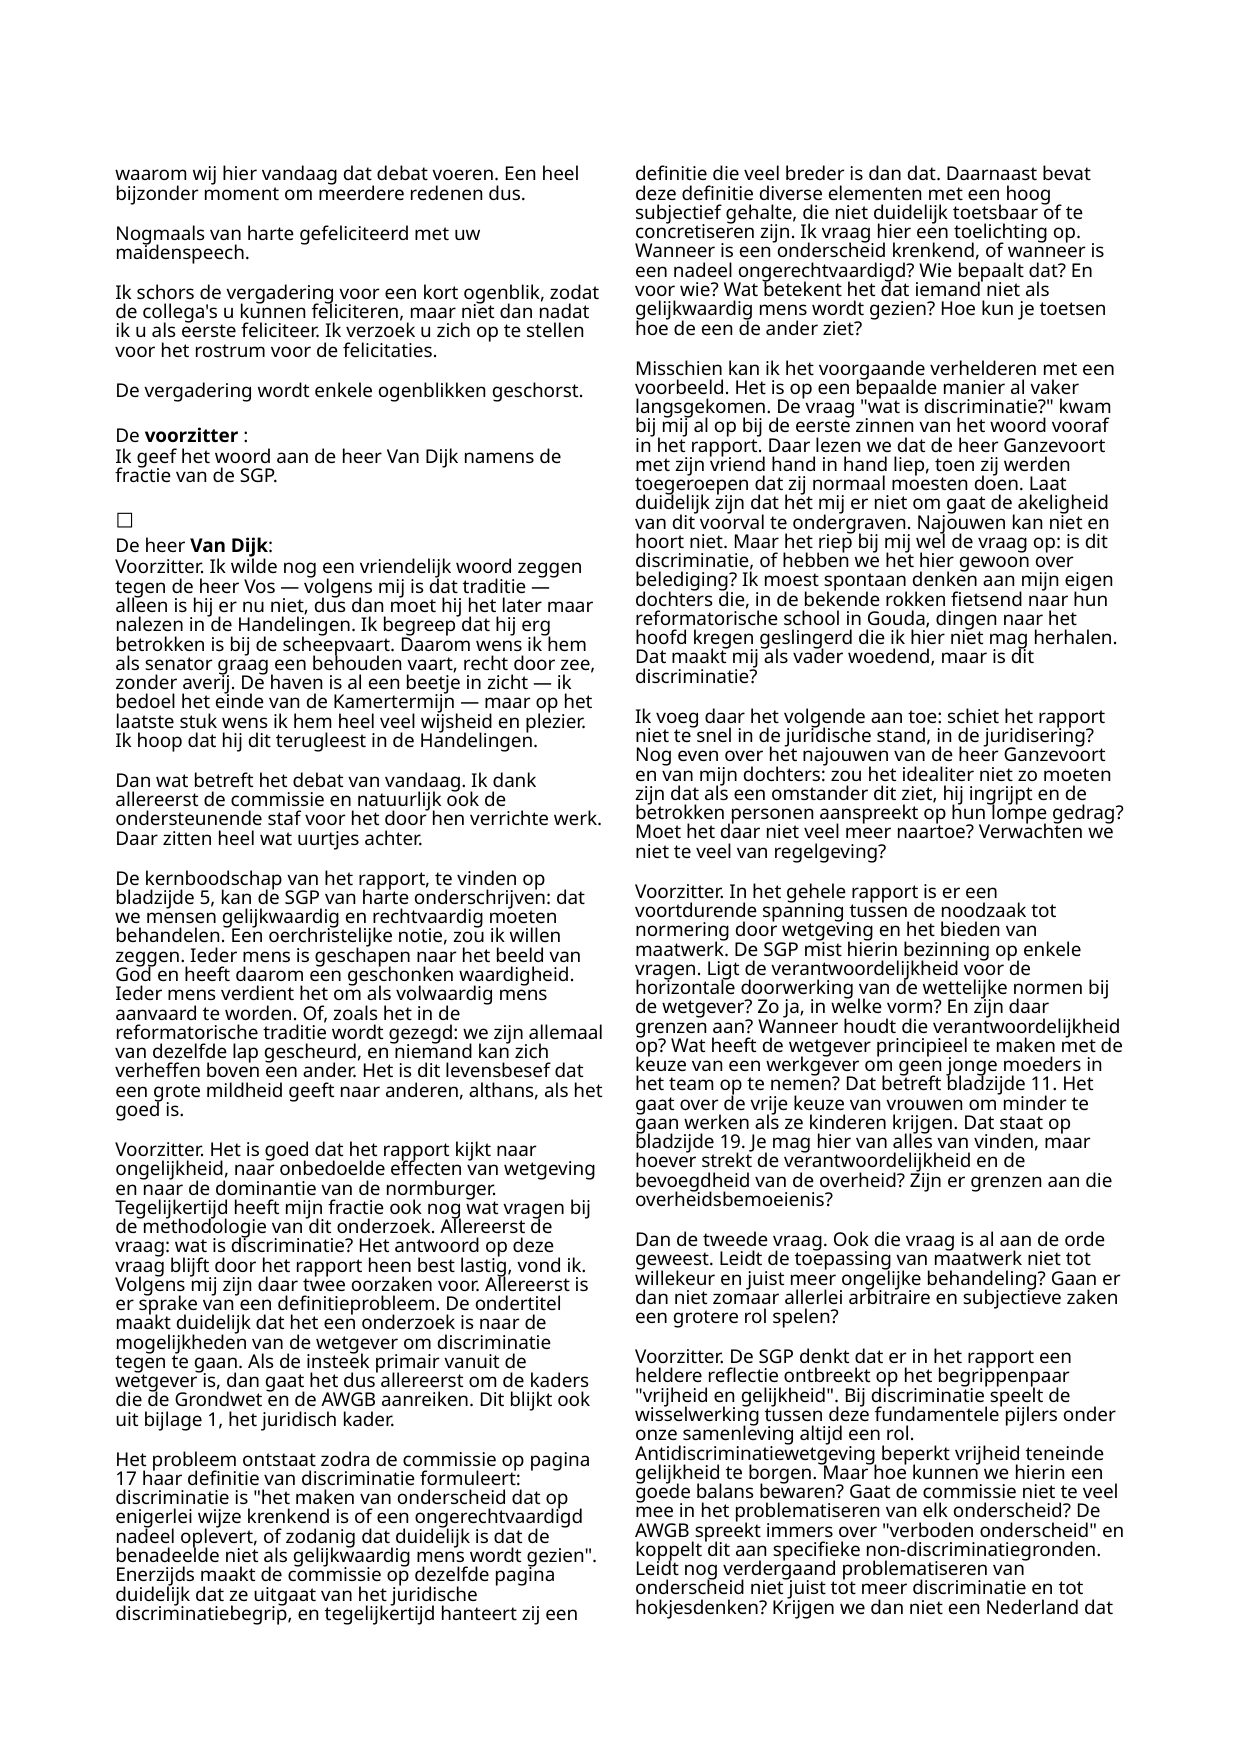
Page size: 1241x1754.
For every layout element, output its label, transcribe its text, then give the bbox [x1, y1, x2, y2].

text waarom wij hier vandaag dat debat voeren. Een heel bijzonder moment om meerdere redenen dus. [115, 165, 605, 204]
text Dan wat betreft het debat van vandaag. Ik dank allereerst de commissie en natuurlijk ook de ondersteunende staf voor het door hen verrichte werk. Daar zitten heel wat uurtjes achter. [115, 772, 605, 849]
text Ik schors de vergadering voor een kort ogenblik, zodat de collega's u kunnen feliciteren, maar niet dan nadat ik u als eerste feliciteer. Ik verzoek u zich op te stellen voor het rostrum voor de felicitaties. [115, 284, 605, 361]
text Ik voeg daar het volgende aan toe: schiet het rapport niet te snel in de juridische stand, in de juridisering? Nog even over het najouwen van de heer Ganzevoort en van mijn dochters: zou het idealiter niet zo moeten zijn dat als een omstander dit ziet, hij ingrijpt en de betrokken personen aanspreekt op hun lompe gedrag? Moet het daar niet veel meer naartoe? Verwachten we niet te veel van regelgeving? [635, 708, 1125, 862]
text Voorzitter. Het is goed dat het rapport kijkt naar ongelijkheid, naar onbedoelde effecten van wetgeving en naar de dominantie van de normburger. Tegelijkertijd heeft mijn fractie ook nog wat vragen bij de methodologie van dit onderzoek. Allereerst de vraag: wat is discriminatie? Het antwoord op deze vraag blijft door het rapport heen best lastig, vond ik. Volgens mij zijn daar twee oorzaken voor. Allereerst is er sprake van een definitieprobleem. De ondertitel maakt duidelijk dat het een onderzoek is naar de mogelijkheden van de wetgever om discriminatie tegen te gaan. Als de insteek primair vanuit de wetgever is, dan gaat het dus allereerst om de kaders die de Grondwet en de AWGB aanreiken. Dit blijkt ook uit bijlage 1, het juridisch kader. [115, 1141, 605, 1430]
text Voorzitter. In het gehele rapport is er een voortdurende spanning tussen de noodzaak tot normering door wetgeving en het bieden van maatwerk. De SGP mist hierin bezinning op enkele vragen. Ligt de verantwoordelijkheid voor de horizontale doorwerking van de wettelijke normen bij de wetgever? Zo ja, in welke vorm? En zijn daar grenzen aan? Wanneer houdt die verantwoordelijkheid op? Wat heeft de wetgever principieel te maken met de keuze van een werkgever om geen jonge moeders in het team op te nemen? Dat betreft bladzijde 11. Het gaat over de vrije keuze van vrouwen om minder te gaan werken als ze kinderen krijgen. Dat staat op bladzijde 19. Je mag hier van alles van vinden, maar hoever strekt de verantwoordelijkheid en de bevoegdheid van de overheid? Zijn er grenzen aan die overheidsbemoeienis? [635, 883, 1125, 1210]
text Misschien kan ik het voorgaande verhelderen met een voorbeeld. Het is op een bepaalde manier al vaker langsgekomen. De vraag "wat is discriminatie?" kwam bij mij al op bij de eerste zinnen van het woord vooraf in het rapport. Daar lezen we dat de heer Ganzevoort met zijn vriend hand in hand liep, toen zij werden toegeroepen dat zij normaal moesten doen. Laat duidelijk zijn dat het mij er niet om gaat de akeligheid van dit voorval te ondergraven. Najouwen kan niet en hoort niet. Maar het riep bij mij wel de vraag op: is dit discriminatie, of hebben we het hier gewoon over belediging? Ik moest spontaan denken aan mijn eigen dochters die, in de bekende rokken fietsend naar hun reformatorische school in Gouda, dingen naar het hoofd kregen geslingerd die ik hier niet mag herhalen. Dat maakt mij als vader woedend, maar is dit discriminatie? [635, 359, 1125, 687]
text Ik geef het woord aan de heer Van Dijk namens de fractie van de SGP. [115, 448, 605, 486]
text Nogmaals van harte gefeliciteerd met uw maidenspeech. [115, 224, 605, 263]
text Dan de tweede vraag. Ook die vraag is al aan de orde geweest. Leidt de toepassing van maatwerk niet tot willekeur en juist meer ongelijke behandeling? Gaan er dan niet zomaar allerlei arbitraire en subjectieve zaken een grotere rol spelen? [635, 1231, 1125, 1327]
text De heer Van Dijk: [115, 533, 605, 558]
text Het probleem ontstaat zodra de commissie op pagina 17 haar definitie van discriminatie formuleert: discriminatie is "het maken van onderscheid dat op enigerlei wijze krenkend is of een ongerechtvaardigd nadeel oplevert, of zodanig dat duidelijk is dat de benadeelde niet als gelijkwaardig mens wordt gezien". Enerzijds maakt de commissie op dezelfde pagina duidelijk dat ze uitgaat van het juridische discriminatiebegrip, en tegelijkertijd hanteert zij een [115, 1451, 605, 1624]
text De kernboodschap van het rapport, te vinden op bladzijde 5, kan de SGP van harte onderschrijven: dat we mensen gelijkwaardig en rechtvaardig moeten behandelen. Een oerchristelijke notie, zou ik willen zeggen. Ieder mens is geschapen naar het beeld van God en heeft daarom een geschonken waardigheid. Ieder mens verdient het om als volwaardig mens aanvaard te worden. Of, zoals het in de reformatorische traditie wordt gezegd: we zijn allemaal van dezelfde lap gescheurd, en niemand kan zich verheffen boven een ander. Het is dit levensbesef dat een grote mildheid geeft naar anderen, althans, als het goed is. [115, 870, 605, 1120]
text De voorzitter : [115, 422, 605, 448]
text definitie die veel breder is dan dat. Daarnaast bevat deze definitie diverse elementen met een hoog subjectief gehalte, die niet duidelijk toetsbaar of te concretiseren zijn. Ik vraag hier een toelichting op. Wanneer is een onderscheid krenkend, of wanneer is een nadeel ongerechtvaardigd? Wie bepaalt dat? En voor wie? Wat betekent het dat iemand niet als gelijkwaardig mens wordt gezien? Hoe kun je toetsen hoe de een de ander ziet? [635, 165, 1125, 339]
text ⬜ [115, 507, 605, 533]
text Voorzitter. Ik wilde nog een vriendelijk woord zeggen tegen de heer Vos — volgens mij is dat traditie — alleen is hij er nu niet, dus dan moet hij het later maar nalezen in de Handelingen. Ik begreep dat hij erg betrokken is bij de scheepvaart. Daarom wens ik hem als senator graag een behouden vaart, recht door zee, zonder averij. De haven is al een beetje in zicht — ik bedoel het einde van de Kamertermijn — maar op het laatste stuk wens ik hem heel veel wijsheid en plezier. Ik hoop dat hij dit terugleest in de Handelingen. [115, 558, 605, 751]
text De vergadering wordt enkele ogenblikken geschorst. [115, 382, 605, 401]
text Voorzitter. De SGP denkt dat er in het rapport een heldere reflectie ontbreekt op het begrippenpaar "vrijheid en gelijkheid". Bij discriminatie speelt de wisselwerking tussen deze fundamentele pijlers onder onze samenleving altijd een rol. Antidiscriminatiewetgeving beperkt vrijheid teneinde gelijkheid te borgen. Maar hoe kunnen we hierin een goede balans bewaren? Gaat de commissie niet te veel mee in het problematiseren van elk onderscheid? De AWGB spreekt immers over "verboden onderscheid" en koppelt dit aan specifieke non-discriminatiegronden. Leidt nog verdergaand problematiseren van onderscheid niet juist tot meer discriminatie en tot hokjesdenken? Krijgen we dan niet een Nederland dat [635, 1348, 1125, 1618]
